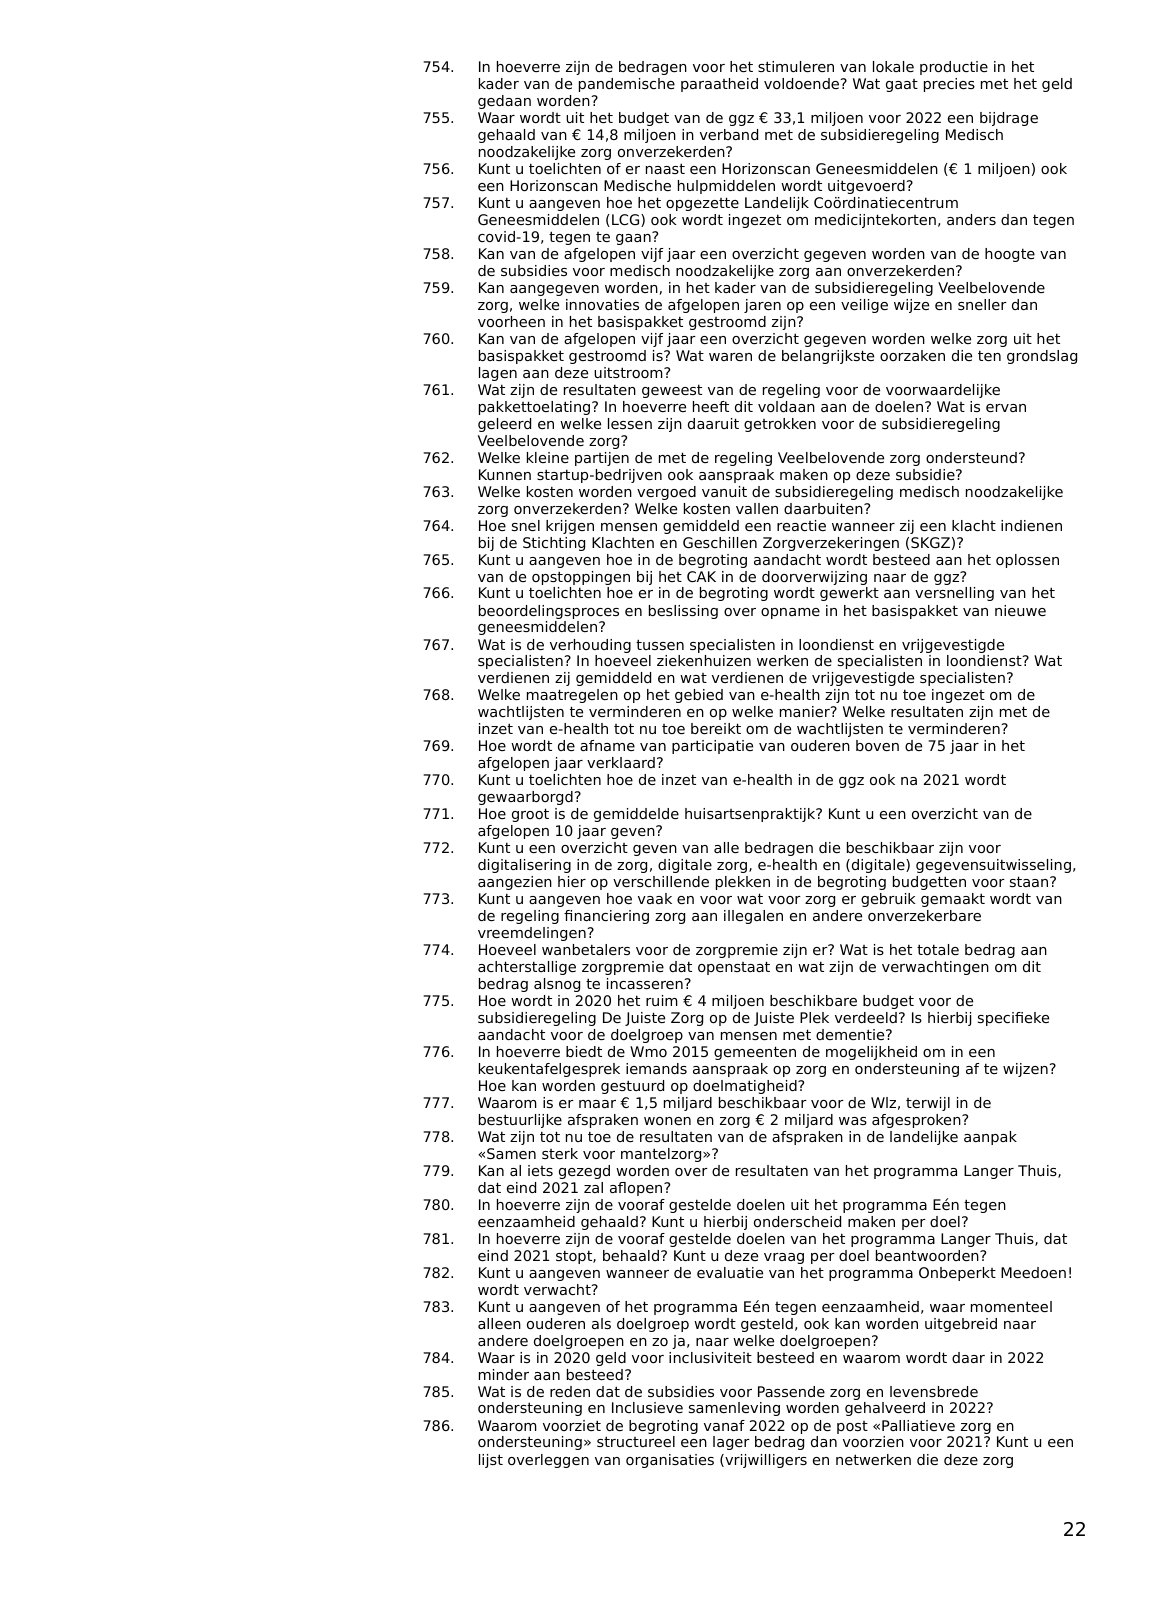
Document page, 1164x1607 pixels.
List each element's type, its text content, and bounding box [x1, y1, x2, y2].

table_cell Kunt u toelichten hoe er in de begroting wordt gewerkt aan versnelling van het beoordelingsproces en beslissing over opname in het basispakket van nieuwe geneesmiddelen? [471, 585, 1087, 636]
table_cell 767. [422, 636, 471, 687]
table_cell 755. [422, 110, 471, 161]
table_cell Kunt u een overzicht geven van alle bedragen die beschikbaar zijn voor digitalisering in de zorg, digitale zorg, e-health en (digitale) gegevensuitwisseling, aangezien hier op verschillende plekken in de begroting budgetten voor staan? [471, 840, 1087, 891]
table_cell Kunt u aangeven hoe het opgezette Landelijk Coördinatiecentrum Geneesmiddelen (LCG) ook wordt ingezet om medicijntekorten, anders dan tegen covid-19, tegen te gaan? [471, 195, 1087, 246]
table_cell 761. [422, 382, 471, 449]
table_cell 774. [422, 942, 471, 993]
table_cell 769. [422, 738, 471, 772]
table_cell Hoeveel wanbetalers voor de zorgpremie zijn er? Wat is het totale bedrag aan achterstallige zorgpremie dat openstaat en wat zijn de verwachtingen om dit bedrag alsnog te incasseren? [471, 942, 1087, 993]
table_cell Waar is in 2020 geld voor inclusiviteit besteed en waarom wordt daar in 2022 minder aan besteed? [471, 1350, 1087, 1383]
table_cell In hoeverre zijn de bedragen voor het stimuleren van lokale productie in het kader van de pandemische paraatheid voldoende? Wat gaat precies met het geld gedaan worden? [471, 59, 1087, 110]
table_cell Welke kosten worden vergoed vanuit de subsidieregeling medisch noodzakelijke zorg onverzekerden? Welke kosten vallen daarbuiten? [471, 484, 1087, 517]
table_cell Waarom is er maar € 1,5 miljard beschikbaar voor de Wlz, terwijl in de bestuurlijke afspraken wonen en zorg € 2 miljard was afgesproken? [471, 1095, 1087, 1129]
table_cell Hoe groot is de gemiddelde huisartsenpraktijk? Kunt u een overzicht van de afgelopen 10 jaar geven? [471, 806, 1087, 840]
table_cell 783. [422, 1299, 471, 1349]
table_cell Kunt u aangeven wanneer de evaluatie van het programma Onbeperkt Meedoen! wordt verwacht? [471, 1265, 1087, 1298]
table_cell Hoe snel krijgen mensen gemiddeld een reactie wanneer zij een klacht indienen bij de Stichting Klachten en Geschillen Zorgverzekeringen (SKGZ)? [471, 518, 1087, 551]
table_cell 764. [422, 518, 471, 551]
table_cell 775. [422, 993, 471, 1044]
table_cell Kunt u toelichten hoe de inzet van e-health in de ggz ook na 2021 wordt gewaarborgd? [471, 772, 1087, 806]
table_cell 776. [422, 1044, 471, 1095]
table_cell Hoe wordt in 2020 het ruim € 4 miljoen beschikbare budget voor de subsidieregeling De Juiste Zorg op de Juiste Plek verdeeld? Is hierbij specifieke aandacht voor de doelgroep van mensen met dementie? [471, 993, 1087, 1044]
table_cell 770. [422, 772, 471, 806]
table_cell Waar wordt uit het budget van de ggz € 33,1 miljoen voor 2022 een bijdrage gehaald van € 14,8 miljoen in verband met de subsidieregeling Medisch noodzakelijke zorg onverzekerden? [471, 110, 1087, 161]
table_cell Kunt u toelichten of er naast een Horizonscan Geneesmiddelen (€ 1 miljoen) ook een Horizonscan Medische hulpmiddelen wordt uitgevoerd? [471, 161, 1087, 195]
table_cell Wat is de verhouding tussen specialisten in loondienst en vrijgevestigde specialisten? In hoeveel ziekenhuizen werken de specialisten in loondienst? Wat verdienen zij gemiddeld en wat verdienen de vrijgevestigde specialisten? [471, 636, 1087, 687]
table_cell 773. [422, 891, 471, 942]
table_cell 785. [422, 1384, 471, 1417]
table_cell 756. [422, 161, 471, 195]
table_cell 766. [422, 585, 471, 636]
table_cell 779. [422, 1163, 471, 1197]
table_cell 762. [422, 450, 471, 483]
table_cell Wat is de reden dat de subsidies voor Passende zorg en levensbrede ondersteuning en Inclusieve samenleving worden gehalveerd in 2022? [471, 1384, 1087, 1417]
table_cell 754. [422, 59, 471, 110]
table_cell 780. [422, 1197, 471, 1231]
table_cell Wat zijn de resultaten geweest van de regeling voor de voorwaardelijke pakkettoelating? In hoeverre heeft dit voldaan aan de doelen? Wat is ervan geleerd en welke lessen zijn daaruit getrokken voor de subsidieregeling Veelbelovende zorg? [471, 382, 1087, 449]
table_cell Kunt u aangeven hoe in de begroting aandacht wordt besteed aan het oplossen van de opstoppingen bij het CAK in de doorverwijzing naar de ggz? [471, 551, 1087, 585]
table_cell Kan aangegeven worden, in het kader van de subsidieregeling Veelbelovende zorg, welke innovaties de afgelopen jaren op een veilige wijze en sneller dan voorheen in het basispakket gestroomd zijn? [471, 280, 1087, 331]
table_cell Welke kleine partijen de met de regeling Veelbelovende zorg ondersteund? Kunnen startup-bedrijven ook aanspraak maken op deze subsidie? [471, 450, 1087, 483]
table_cell 786. [422, 1418, 471, 1468]
table_cell 777. [422, 1095, 471, 1129]
table_cell 758. [422, 246, 471, 280]
table_cell In hoeverre zijn de vooraf gestelde doelen van het programma Langer Thuis, dat eind 2021 stopt, behaald? Kunt u deze vraag per doel beantwoorden? [471, 1231, 1087, 1264]
table_cell Welke maatregelen op het gebied van e-health zijn tot nu toe ingezet om de wachtlijsten te verminderen en op welke manier? Welke resultaten zijn met de inzet van e-health tot nu toe bereikt om de wachtlijsten te verminderen? [471, 687, 1087, 738]
table_cell 771. [422, 806, 471, 840]
table_cell Kunt u aangeven hoe vaak en voor wat voor zorg er gebruik gemaakt wordt van de regeling financiering zorg aan illegalen en andere onverzekerbare vreemdelingen? [471, 891, 1087, 942]
table_cell Kan al iets gezegd worden over de resultaten van het programma Langer Thuis, dat eind 2021 zal aflopen? [471, 1163, 1087, 1197]
table_cell 765. [422, 551, 471, 585]
table_cell Wat zijn tot nu toe de resultaten van de afspraken in de landelijke aanpak «Samen sterk voor mantelzorg»? [471, 1129, 1087, 1163]
table_cell Kunt u aangeven of het programma Eén tegen eenzaamheid, waar momenteel alleen ouderen als doelgroep wordt gesteld, ook kan worden uitgebreid naar andere doelgroepen en zo ja, naar welke doelgroepen? [471, 1299, 1087, 1349]
table_cell 772. [422, 840, 471, 891]
table_cell In hoeverre biedt de Wmo 2015 gemeenten de mogelijkheid om in een keukentafelgesprek iemands aanspraak op zorg en ondersteuning af te wijzen? Hoe kan worden gestuurd op doelmatigheid? [471, 1044, 1087, 1095]
table_cell 759. [422, 280, 471, 331]
table_cell 760. [422, 331, 471, 382]
table_cell 782. [422, 1265, 471, 1298]
table_cell In hoeverre zijn de vooraf gestelde doelen uit het programma Eén tegen eenzaamheid gehaald? Kunt u hierbij onderscheid maken per doel? [471, 1197, 1087, 1231]
table_cell Waarom voorziet de begroting vanaf 2022 op de post «Palliatieve zorg en ondersteuning» structureel een lager bedrag dan voorzien voor 2021? Kunt u een lijst overleggen van organisaties (vrijwilligers en netwerken die deze zorg [471, 1418, 1087, 1468]
table_cell 768. [422, 687, 471, 738]
table_cell 781. [422, 1231, 471, 1264]
table_cell 778. [422, 1129, 471, 1163]
table_cell 784. [422, 1350, 471, 1383]
table_cell Hoe wordt de afname van participatie van ouderen boven de 75 jaar in het afgelopen jaar verklaard? [471, 738, 1087, 772]
table_cell 757. [422, 195, 471, 246]
table_cell Kan van de afgelopen vijf jaar een overzicht gegeven worden welke zorg uit het basispakket gestroomd is? Wat waren de belangrijkste oorzaken die ten grondslag lagen aan deze uitstroom? [471, 331, 1087, 382]
table_cell Kan van de afgelopen vijf jaar een overzicht gegeven worden van de hoogte van de subsidies voor medisch noodzakelijke zorg aan onverzekerden? [471, 246, 1087, 280]
table_cell 763. [422, 484, 471, 517]
